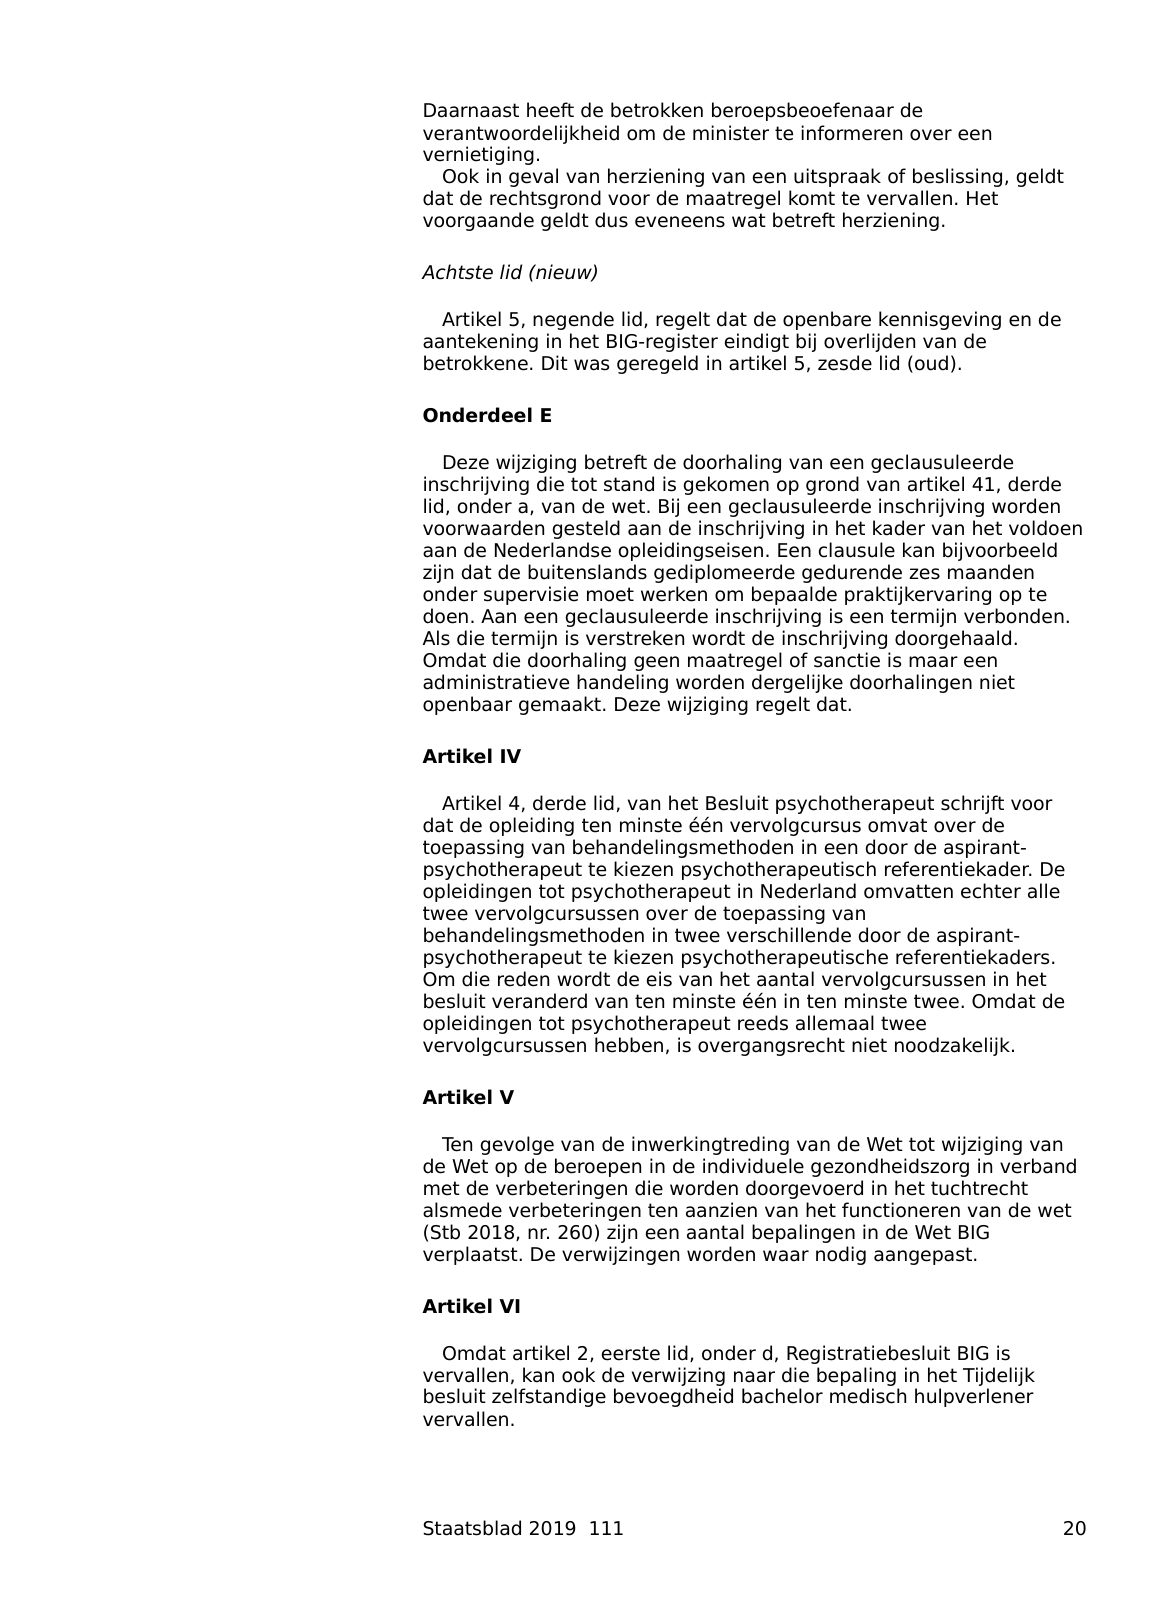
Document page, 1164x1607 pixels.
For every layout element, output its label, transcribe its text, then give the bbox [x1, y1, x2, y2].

text Artikel 5, negende lid, regelt dat de openbare kennisgeving en de aantekening in het BIG-register eindigt bij overlijden van de betrokkene. Dit was geregeld in artikel 5, zesde lid (oud). [422, 309, 1087, 375]
text Ook in geval van herziening van een uitspraak of beslissing, geldt dat de rechtsgrond voor de maatregel komt te vervallen. Het voorgaande geldt dus eveneens wat betreft herziening. [422, 166, 1087, 232]
subtitle Artikel V [422, 1087, 1087, 1109]
text Ten gevolge van de inwerkingtreding van de Wet tot wijziging van de Wet op de beroepen in de individuele gezondheidszorg in verband met de verbeteringen die worden doorgevoerd in het tuchtrecht alsmede verbeteringen ten aanzien van het functioneren van de wet (Stb 2018, nr. 260) zijn een aantal bepalingen in de Wet BIG verplaatst. De verwijzingen worden waar nodig aangepast. [422, 1134, 1087, 1266]
text Daarnaast heeft de betrokken beroepsbeoefenaar de verantwoordelijkheid om de minister te informeren over een vernietiging. [422, 100, 1087, 166]
subtitle Artikel IV [422, 746, 1087, 768]
text Omdat artikel 2, eerste lid, onder d, Registratiebesluit BIG is vervallen, kan ook de verwijzing naar die bepaling in het Tijdelijk besluit zelfstandige bevoegdheid bachelor medisch hulpverlener vervallen. [422, 1342, 1087, 1430]
text Artikel 4, derde lid, van het Besluit psychotherapeut schrijft voor dat de opleiding ten minste één vervolgcursus omvat over de toepassing van behandelingsmethoden in een door de aspirant-psychotherapeut te kiezen psychotherapeutisch referentiekader. De opleidingen tot psychotherapeut in Nederland omvatten echter alle twee vervolgcursussen over de toepassing van behandelingsmethoden in twee verschillende door de aspirant-psychotherapeut te kiezen psychotherapeutische referentiekaders. Om die reden wordt de eis van het aantal vervolgcursussen in het besluit veranderd van ten minste één in ten minste twee. Omdat de opleidingen tot psychotherapeut reeds allemaal twee vervolgcursussen hebben, is overgangsrecht niet noodzakelijk. [422, 793, 1087, 1057]
text Deze wijziging betreft de doorhaling van een geclausuleerde inschrijving die tot stand is gekomen op grond van artikel 41, derde lid, onder a, van de wet. Bij een geclausuleerde inschrijving worden voorwaarden gesteld aan de inschrijving in het kader van het voldoen aan de Nederlandse opleidingseisen. Een clausule kan bijvoorbeeld zijn dat de buitenslands gediplomeerde gedurende zes maanden onder supervisie moet werken om bepaalde praktijkervaring op te doen. Aan een geclausuleerde inschrijving is een termijn verbonden. Als die termijn is verstreken wordt de inschrijving doorgehaald. Omdat die doorhaling geen maatregel of sanctie is maar een administratieve handeling worden dergelijke doorhalingen niet openbaar gemaakt. Deze wijziging regelt dat. [422, 452, 1087, 716]
subtitle Onderdeel E [422, 405, 1087, 427]
subtitle Achtste lid (nieuw) [422, 262, 1087, 284]
subtitle Artikel VI [422, 1296, 1087, 1317]
